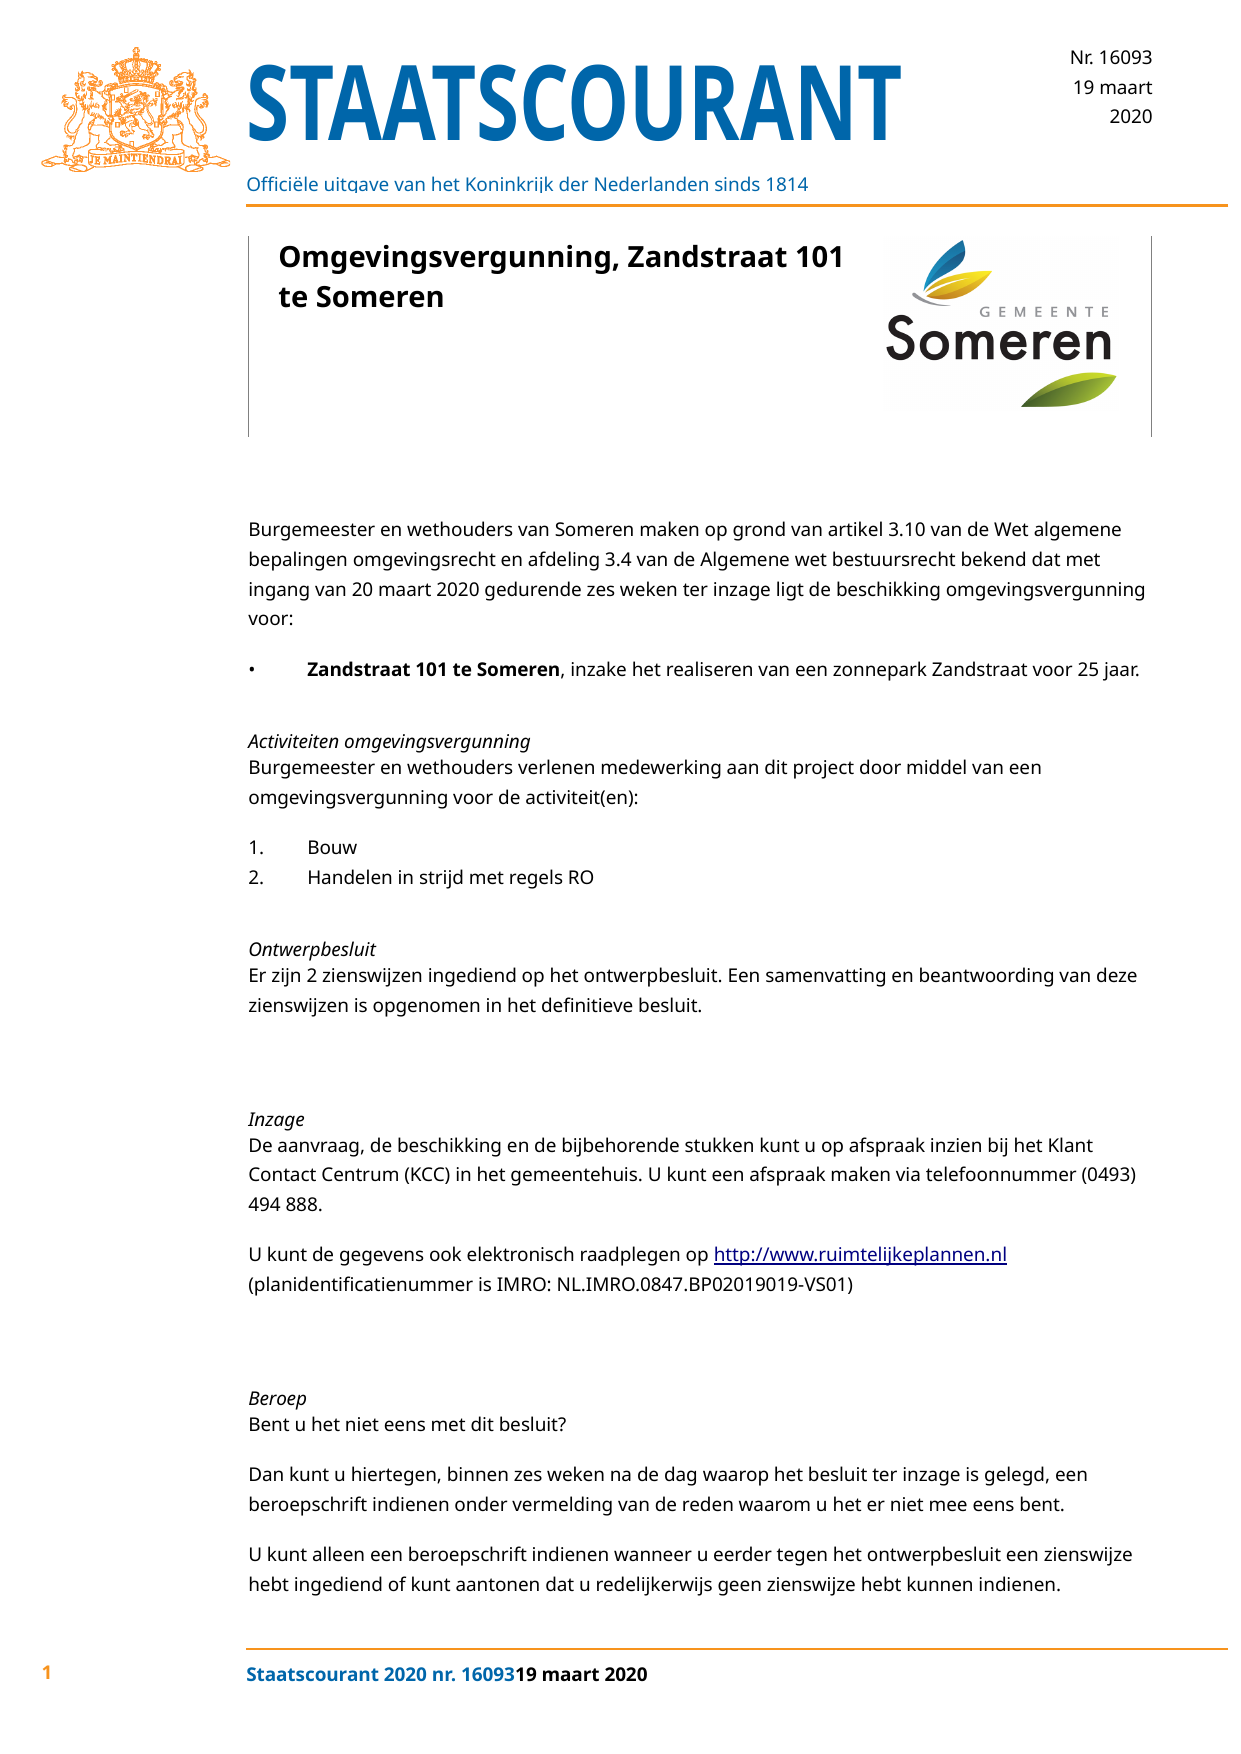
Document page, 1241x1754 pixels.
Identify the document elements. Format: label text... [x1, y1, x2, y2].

list Zandstraat 101 te Someren, inzake het realiseren van een zonnepark Zandstraat voor 25 jaar. [248, 656, 1152, 682]
text U kunt de gegevens ook elektronisch raadplegen op http://www.ruimtelijkeplannen.nl (planidentificatienummer is IMRO: NL.IMRO.0847.BP02019019-VS01) [248, 1242, 1152, 1297]
text Er zijn 2 zienswijzen ingediend op het ontwerpbesluit. Een samenvatting en beantwoording van deze zienswijzen is opgenomen in het definitieve besluit. [248, 962, 1152, 1018]
text Burgemeester en wethouders van Someren maken op grond van artikel 3.10 van de Wet algemene bepalingen omgevingsrecht en afdeling 3.4 van de Algemene wet bestuursrecht bekend dat met ingang van 20 maart 2020 gedurende zes weken ter inzage ligt de beschikking omgevingsvergunning voor: [248, 517, 1152, 631]
text Burgemeester en wethouders verlenen medewerking aan dit project door middel van een omgevingsvergunning voor de activiteit(en): [248, 754, 1152, 809]
text De aanvraag, de beschikking en de bijbehorende stukken kunt u op afspraak inzien bij het Klant Contact Centrum (KCC) in het gemeentehuis. U kunt een afspraak maken via telefoonnummer (0493) 494 888. [248, 1132, 1152, 1217]
text Activiteiten omgevingsvergunning [248, 728, 1152, 754]
list Bouw [248, 834, 1152, 860]
list Handelen in strijd met regels RO [248, 864, 1152, 889]
text Bent u het niet eens met dit besluit? [248, 1411, 1152, 1437]
text Inzage [248, 1106, 1152, 1132]
table_header [850, 236, 1151, 437]
text Ontwerpbesluit [248, 937, 1152, 962]
picture [882, 236, 1119, 411]
picture [41, 47, 231, 172]
text U kunt alleen een beroepschrift indienen wanneer u eerder tegen het ontwerpbesluit een zienswijze hebt ingediend of kunt aantonen dat u redelijkerwijs geen zienswijze hebt kunnen indienen. [248, 1542, 1152, 1597]
text Dan kunt u hiertegen, binnen zes weken na de dag waarop het besluit ter inzage is gelegd, een beroepschrift indienen onder vermelding van de reden waarom u het er niet mee eens bent. [248, 1462, 1152, 1517]
table_header Omgevingsvergunning, Zandstraat 101 te Someren [249, 236, 850, 437]
text Beroep [248, 1386, 1152, 1411]
